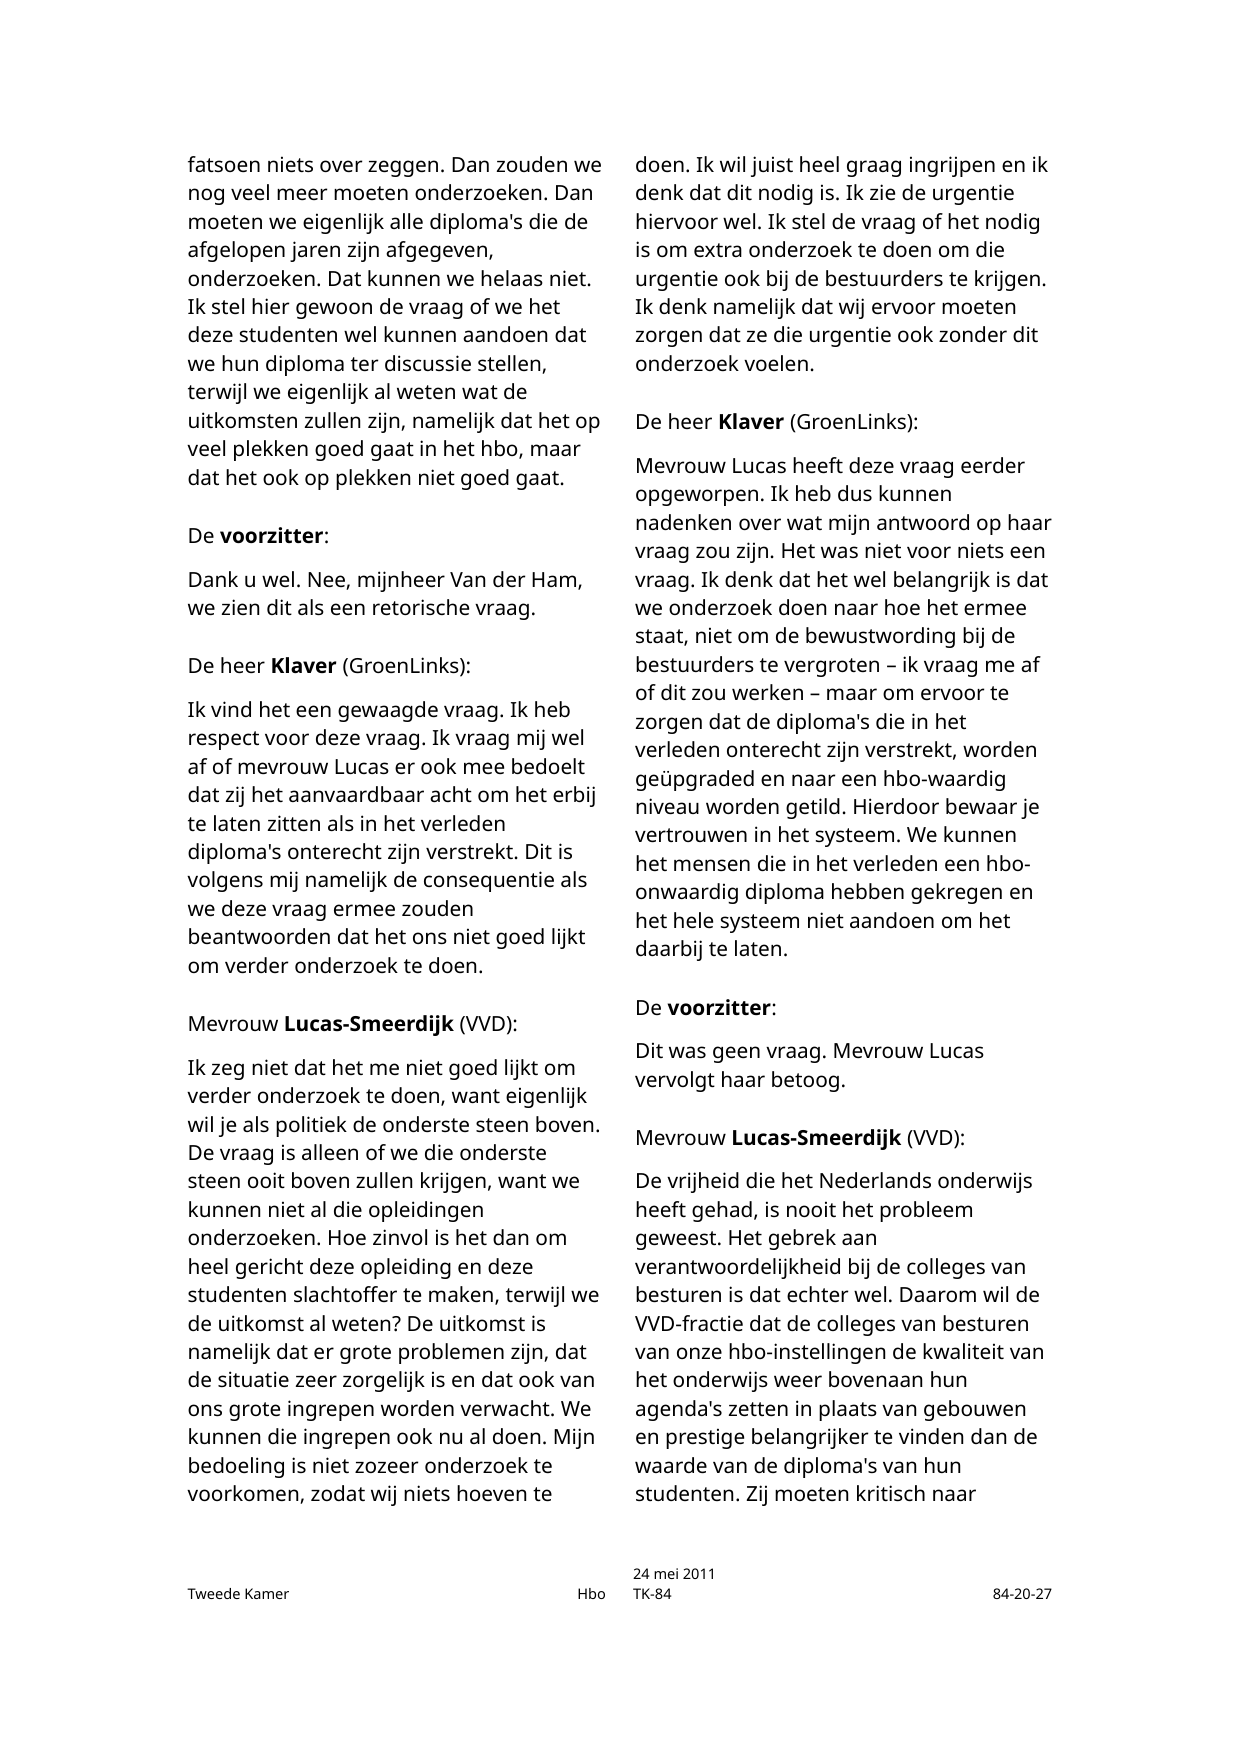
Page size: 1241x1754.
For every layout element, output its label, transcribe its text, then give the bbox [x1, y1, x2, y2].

text Ik zeg niet dat het me niet goed lijkt om verder onderzoek te doen, want eigenlijk wil je als politiek de onderste steen boven. De vraag is alleen of we die onderste steen ooit boven zullen krijgen, want we kunnen niet al die opleidingen onderzoeken. Hoe zinvol is het dan om heel gericht deze opleiding en deze studenten slachtoffer te maken, terwijl we de uitkomst al weten? De uitkomst is namelijk dat er grote problemen zijn, dat de situatie zeer zorgelijk is en dat ook van ons grote ingrepen worden verwacht. We kunnen die ingrepen ook nu al doen. Mijn bedoeling is niet zozeer onderzoek te voorkomen, zodat wij niets hoeven te [187, 1053, 605, 1508]
text fatsoen niets over zeggen. Dan zouden we nog veel meer moeten onderzoeken. Dan moeten we eigenlijk alle diploma's die de afgelopen jaren zijn afgegeven, onderzoeken. Dat kunnen we helaas niet. Ik stel hier gewoon de vraag of we het deze studenten wel kunnen aandoen dat we hun diploma ter discussie stellen, terwijl we eigenlijk al weten wat de uitkomsten zullen zijn, namelijk dat het op veel plekken goed gaat in het hbo, maar dat het ook op plekken niet goed gaat. [187, 150, 605, 491]
text De vrijheid die het Nederlands onderwijs heeft gehad, is nooit het probleem geweest. Het gebrek aan verantwoordelijkheid bij de colleges van besturen is dat echter wel. Daarom wil de VVD-fractie dat de colleges van besturen van onze hbo-instellingen de kwaliteit van het onderwijs weer bovenaan hun agenda's zetten in plaats van gebouwen en prestige belangrijker te vinden dan de waarde van de diploma's van hun studenten. Zij moeten kritisch naar [635, 1167, 1053, 1508]
text De heer Klaver (GroenLinks): [635, 407, 1053, 436]
text doen. Ik wil juist heel graag ingrijpen en ik denk dat dit nodig is. Ik zie de urgentie hiervoor wel. Ik stel de vraag of het nodig is om extra onderzoek te doen om die urgentie ook bij de bestuurders te krijgen. Ik denk namelijk dat wij ervoor moeten zorgen dat ze die urgentie ook zonder dit onderzoek voelen. [635, 150, 1053, 377]
text Dit was geen vraag. Mevrouw Lucas vervolgt haar betoog. [635, 1036, 1053, 1093]
text Dank u wel. Nee, mijnheer Van der Ham, we zien dit als een retorische vraag. [187, 565, 605, 622]
text De voorzitter: [635, 993, 1053, 1021]
text Mevrouw Lucas-Smeerdijk (VVD): [187, 1009, 605, 1038]
text Ik vind het een gewaagde vraag. Ik heb respect voor deze vraag. Ik vraag mij wel af of mevrouw Lucas er ook mee bedoelt dat zij het aanvaardbaar acht om het erbij te laten zitten als in het verleden diploma's onterecht zijn verstrekt. Dit is volgens mij namelijk de consequentie als we deze vraag ermee zouden beantwoorden dat het ons niet goed lijkt om verder onderzoek te doen. [187, 695, 605, 979]
text Mevrouw Lucas-Smeerdijk (VVD): [635, 1123, 1053, 1152]
text Mevrouw Lucas heeft deze vraag eerder opgeworpen. Ik heb dus kunnen nadenken over wat mijn antwoord op haar vraag zou zijn. Het was niet voor niets een vraag. Ik denk dat het wel belangrijk is dat we onderzoek doen naar hoe het ermee staat, niet om de bewustwording bij de bestuurders te vergroten – ik vraag me af of dit zou werken – maar om ervoor te zorgen dat de diploma's die in het verleden onterecht zijn verstrekt, worden geüpgraded en naar een hbo-waardig niveau worden getild. Hierdoor bewaar je vertrouwen in het systeem. We kunnen het mensen die in het verleden een hbo-onwaardig diploma hebben gekregen en het hele systeem niet aandoen om het daarbij te laten. [635, 451, 1053, 963]
text De voorzitter: [187, 521, 605, 550]
text De heer Klaver (GroenLinks): [187, 652, 605, 680]
